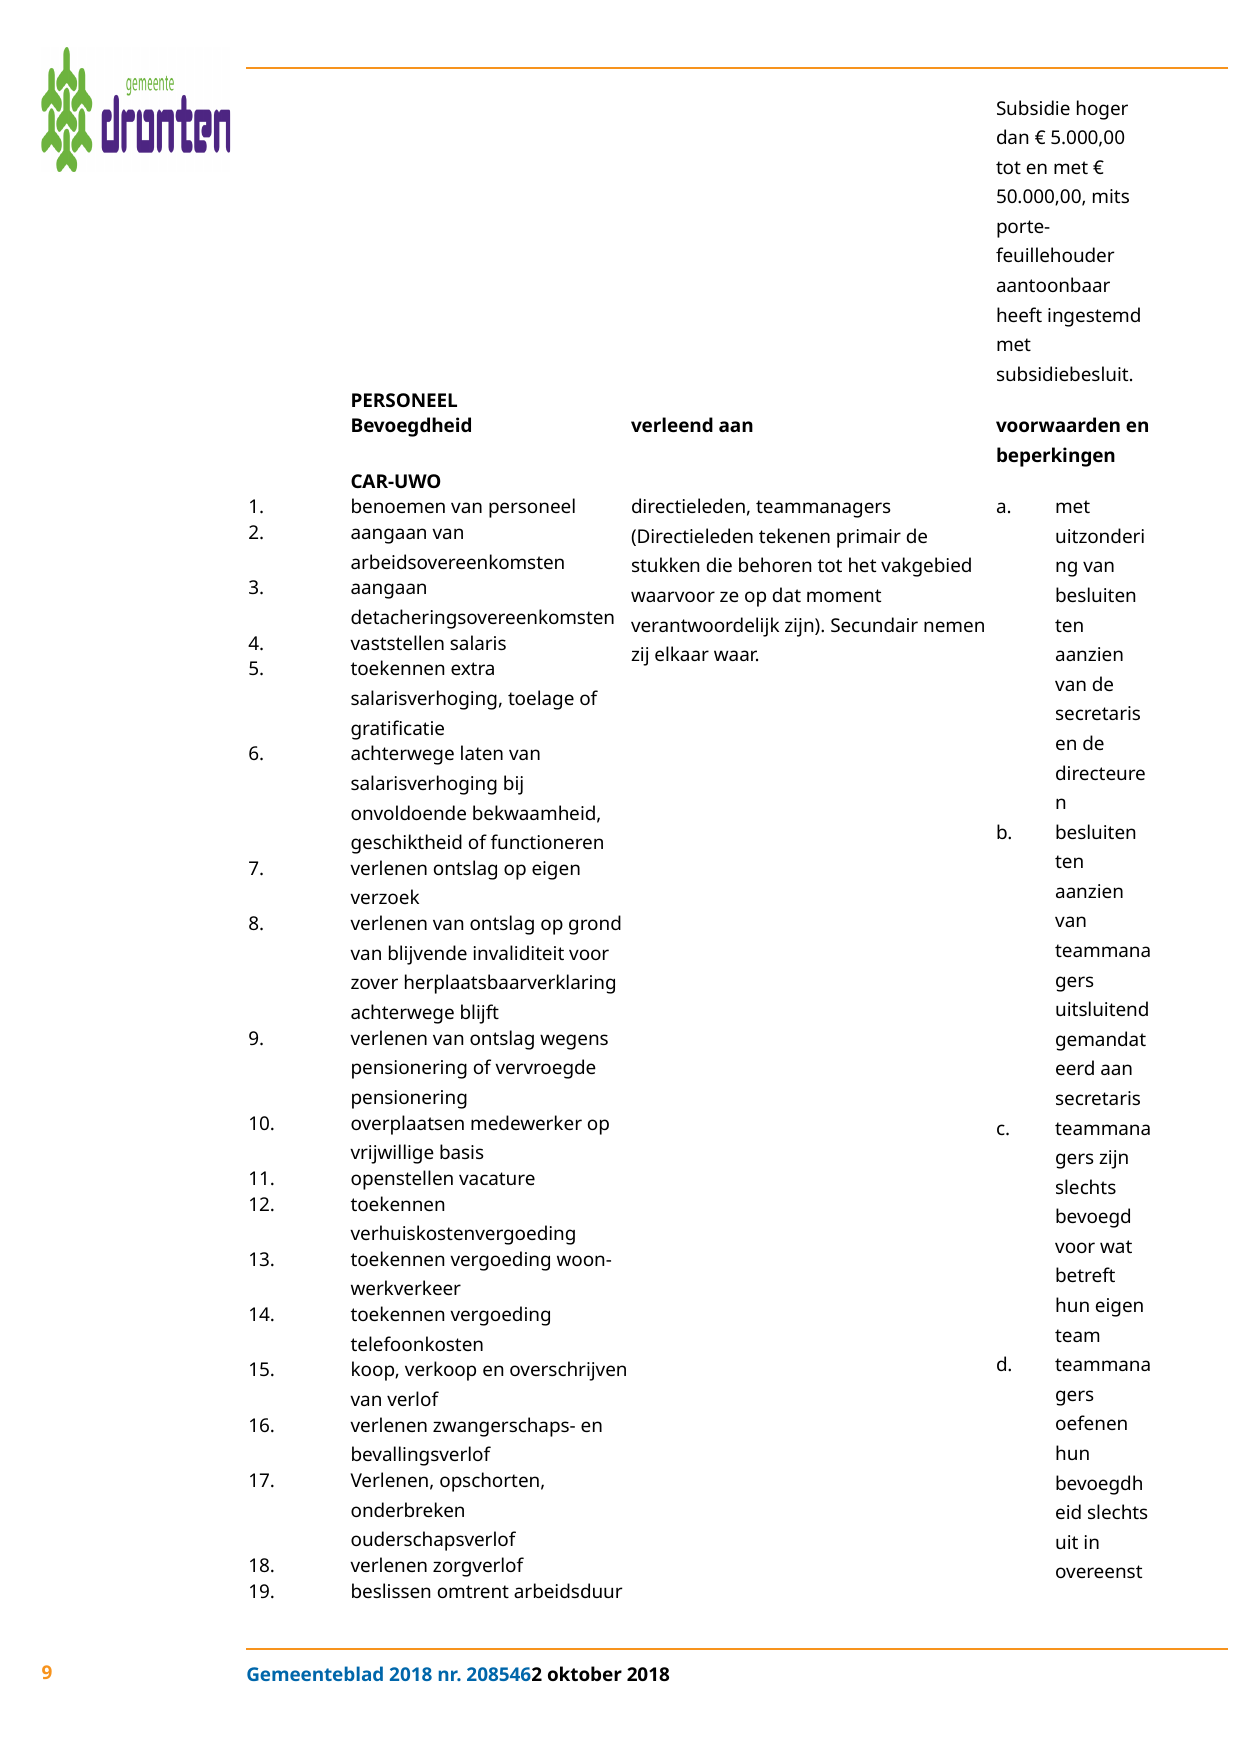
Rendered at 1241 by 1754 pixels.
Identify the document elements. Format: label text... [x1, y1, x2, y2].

table_cell beslissen omtrent arbeidsduur [350, 1578, 631, 1604]
table_cell 19. [248, 1578, 350, 1604]
table_cell 6. [248, 741, 350, 855]
picture [41, 47, 231, 172]
table_cell aangaan van arbeidsovereenkomsten [350, 519, 631, 574]
table_cell met uitzondering van besluiten ten aanzien van de secretaris en de directeuren besluiten ten aanzien van teammanagers uitsluitend gemandateerd aan secretaris teammanagers zijn slechts bevoegd voor wat betreft hun eigen team teammanagers oefenen hun bevoegdheid slechts uit in overeenst [996, 494, 1152, 1604]
table_cell 10. [248, 1110, 350, 1165]
table_cell [248, 95, 350, 387]
table_cell 12. [248, 1191, 350, 1246]
table_cell 18. [248, 1552, 350, 1578]
table_cell 1. [248, 494, 350, 519]
table_cell 8. [248, 910, 350, 1025]
table_cell verlenen zorgverlof [350, 1552, 631, 1578]
table_cell 5. [248, 656, 350, 741]
table_cell verlenen ontslag op eigen verzoek [350, 855, 631, 910]
table_cell verlenen zwangerschaps- en bevallingsverlof [350, 1412, 631, 1467]
table_cell toekennen vergoeding telefoonkosten [350, 1301, 631, 1357]
table_cell 15. [248, 1357, 350, 1412]
table_cell benoemen van personeel [350, 494, 631, 519]
table_cell 11. [248, 1165, 350, 1191]
table_cell Subsidie hoger dan € 5.000,00 tot en met € 50.000,00, mits porte-feuillehouder aantoonbaar heeft ingestemd met subsidiebesluit. [996, 95, 1152, 387]
table_cell directieleden, teammanagers (Directieleden tekenen primair de stukken die behoren tot het vakgebied waarvoor ze op dat moment verantwoordelijk zijn). Secundair nemen zij elkaar waar. [631, 494, 996, 1604]
table_cell [248, 387, 350, 412]
table_cell verleend aan [631, 413, 996, 468]
table_cell toekennen verhuiskostenvergoeding [350, 1191, 631, 1246]
table_cell voorwaarden en beperkingen [996, 413, 1152, 468]
table_cell verlenen van ontslag op grond van blijvende invaliditeit voor zover herplaatsbaarverklaring achterwege blijft [350, 910, 631, 1025]
table_cell 3. [248, 575, 350, 630]
table_cell 7. [248, 855, 350, 910]
table_cell Bevoegdheid [350, 413, 631, 468]
table_cell [631, 95, 996, 387]
table_cell aangaan detacheringsovereenkomsten [350, 575, 631, 630]
table_cell overplaatsen medewerker op vrijwillige basis [350, 1110, 631, 1165]
table_cell PERSONEEL [350, 387, 1152, 412]
table_cell 13. [248, 1246, 350, 1301]
table_cell 4. [248, 630, 350, 656]
table_cell verlenen van ontslag wegens pensionering of vervroegde pensionering [350, 1025, 631, 1110]
table_cell 9. [248, 1025, 350, 1110]
table_cell Verlenen, opschorten, onderbreken ouderschapsverlof [350, 1467, 631, 1552]
table_cell 14. [248, 1301, 350, 1357]
table_cell koop, verkoop en overschrijven van verlof [350, 1357, 631, 1412]
table_cell toekennen vergoeding woon- werkverkeer [350, 1246, 631, 1301]
table_cell 17. [248, 1467, 350, 1552]
table_cell [248, 468, 350, 493]
table_cell [248, 413, 350, 468]
table_cell 16. [248, 1412, 350, 1467]
table_cell achterwege laten van salarisverhoging bij onvoldoende bekwaamheid, geschiktheid of functioneren [350, 741, 631, 855]
table_cell vaststellen salaris [350, 630, 631, 656]
table_cell openstellen vacature [350, 1165, 631, 1191]
table_cell 2. [248, 519, 350, 574]
table_cell CAR-UWO [350, 468, 1152, 493]
table_cell [350, 95, 631, 387]
table_cell toekennen extra salarisverhoging, toelage of gratificatie [350, 656, 631, 741]
